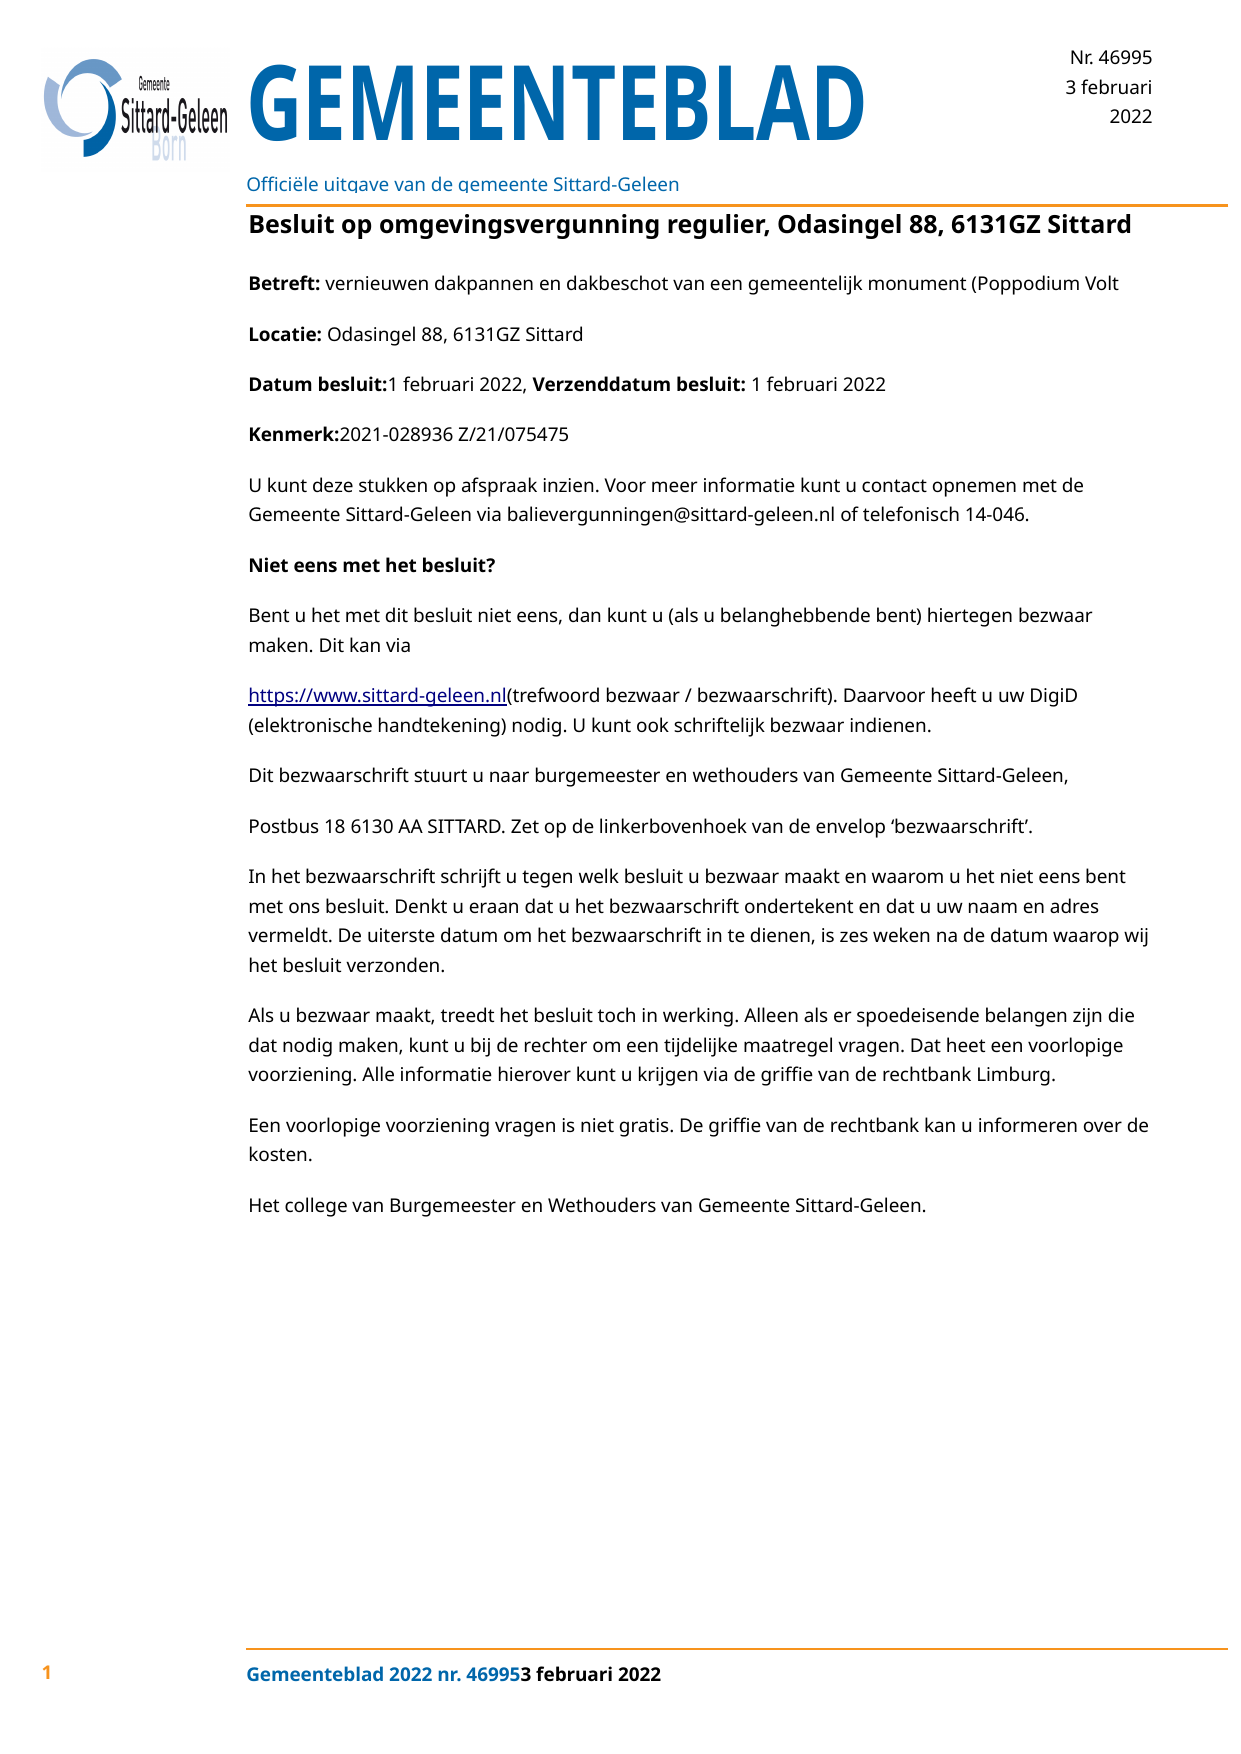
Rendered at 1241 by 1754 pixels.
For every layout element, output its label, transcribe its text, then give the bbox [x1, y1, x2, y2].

text Betreft: vernieuwen dakpannen en dakbeschot van een gemeentelijk monument (Poppodium Volt [248, 270, 1152, 296]
text Het college van Burgemeester en Wethouders van Gemeente Sittard-Geleen. [248, 1192, 1152, 1218]
text Een voorlopige voorziening vragen is niet gratis. De griffie van de rechtbank kan u informeren over de kosten. [248, 1112, 1152, 1167]
text Locatie: Odasingel 88, 6131GZ Sittard [248, 321, 1152, 346]
text Niet eens met het besluit? [248, 552, 1152, 578]
text Als u bezwaar maakt, treedt het besluit toch in werking. Alleen als er spoedeisende belangen zijn die dat nodig maken, kunt u bij de rechter om een tijdelijke maatregel vragen. Dat heet een voorlopige voorziening. Alle informatie hierover kunt u krijgen via de griffie van de rechtbank Limburg. [248, 1002, 1152, 1087]
text https://www.sittard-geleen.nl(trefwoord bezwaar / bezwaarschrift). Daarvoor heeft u uw DigiD (elektronische handtekening) nodig. U kunt ook schriftelijk bezwaar indienen. [248, 682, 1152, 738]
text In het bezwaarschrift schrijft u tegen welk besluit u bezwaar maakt en waarom u het niet eens bent met ons besluit. Denkt u eraan dat u het bezwaarschrift ondertekent en dat u uw naam en adres vermeldt. De uiterste datum om het bezwaarschrift in te dienen, is zes weken na de datum waarop wij het besluit verzonden. [248, 863, 1152, 978]
text Besluit op omgevingsvergunning regulier, Odasingel 88, 6131GZ Sittard [248, 207, 1152, 241]
text Dit bezwaarschrift stuurt u naar burgemeester en wethouders van Gemeente Sittard-Geleen, [248, 762, 1152, 788]
text Postbus 18 6130 AA SITTARD. Zet op de linkerbovenhoek van de envelop ‘bezwaarschrift’. [248, 813, 1152, 838]
text U kunt deze stukken op afspraak inzien. Voor meer informatie kunt u contact opnemen met de Gemeente Sittard-Geleen via balievergunningen@sittard-geleen.nl of telefonisch 14-046. [248, 472, 1152, 527]
text Datum besluit:1 februari 2022, Verzenddatum besluit: 1 februari 2022 [248, 371, 1152, 397]
picture [41, 47, 231, 172]
text Bent u het met dit besluit niet eens, dan kunt u (als u belanghebbende bent) hiertegen bezwaar maken. Dit kan via [248, 602, 1152, 658]
text Kenmerk:2021-028936 Z/21/075475 [248, 422, 1152, 447]
